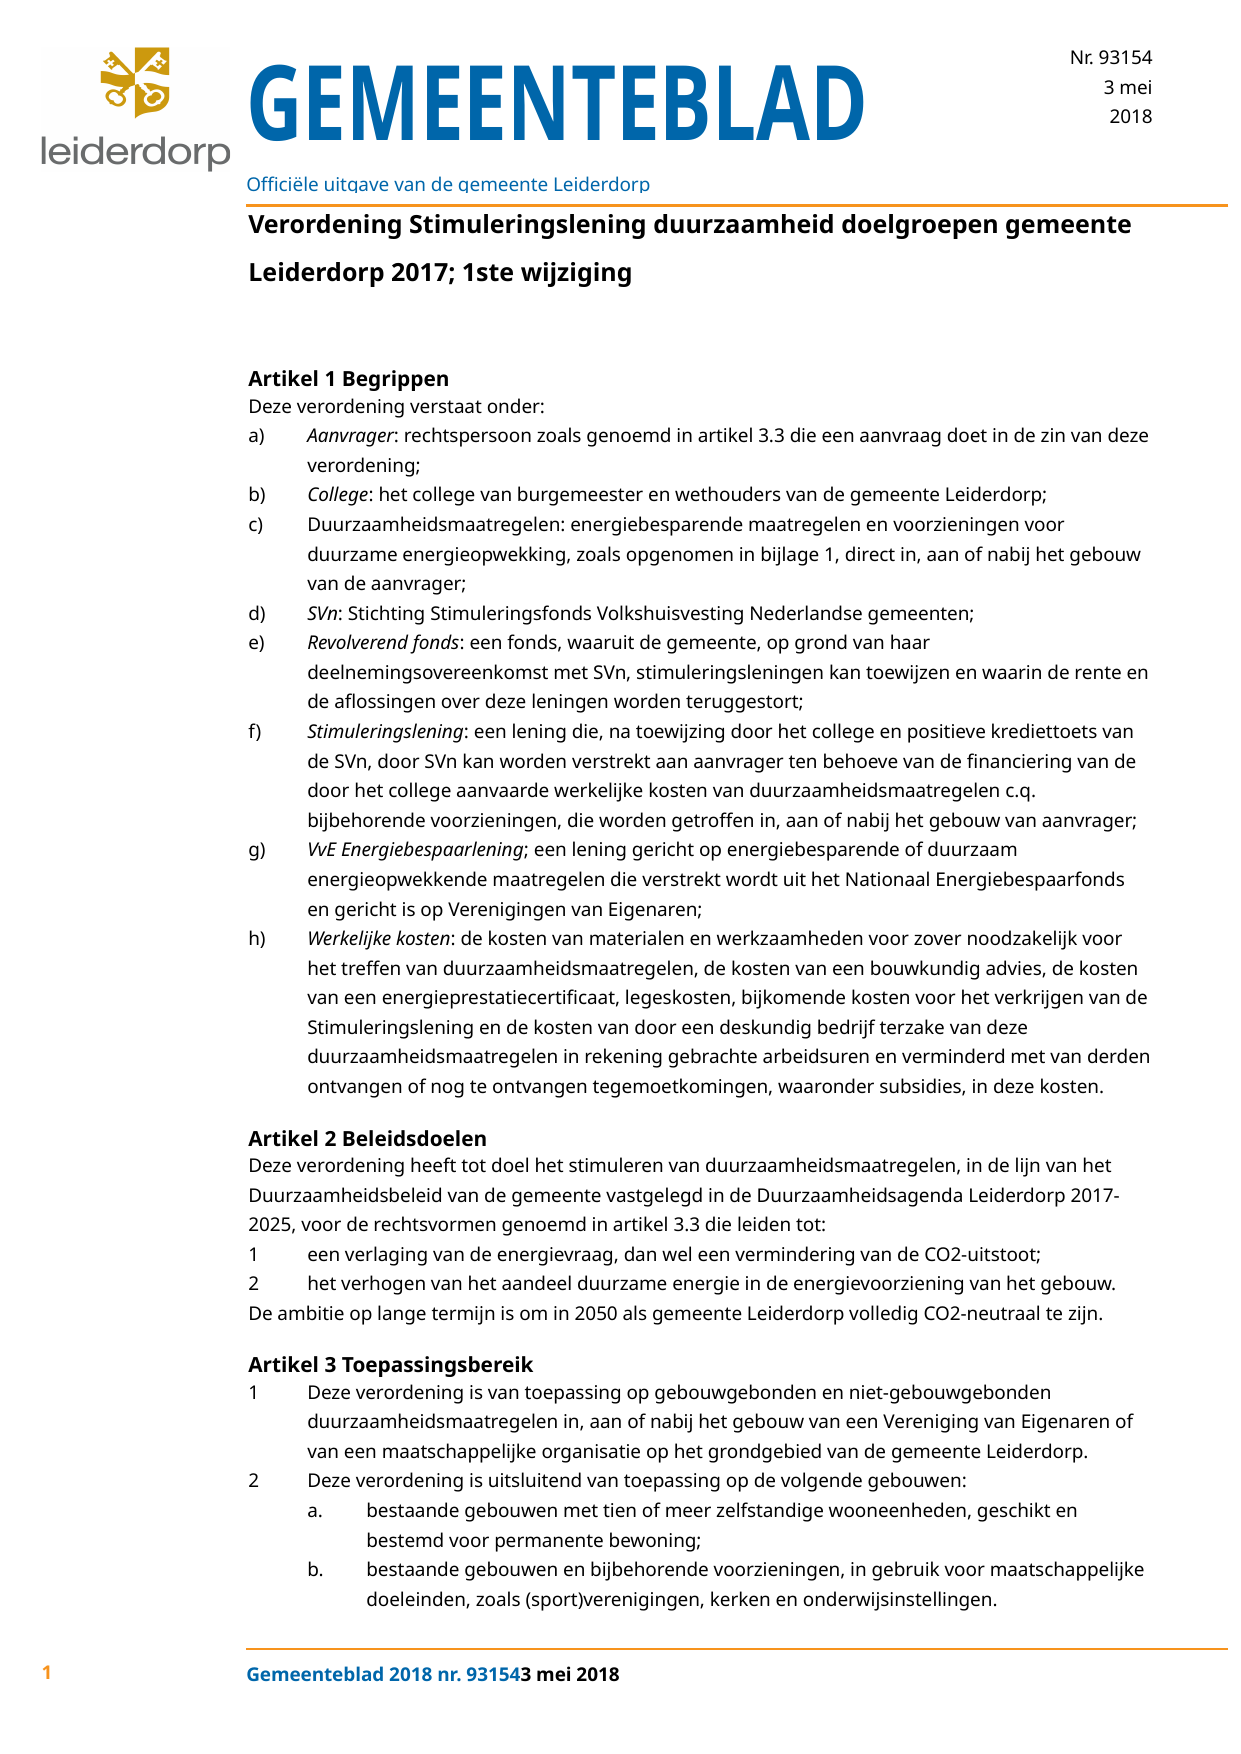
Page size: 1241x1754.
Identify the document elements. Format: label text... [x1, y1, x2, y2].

text De ambitie op lange termijn is om in 2050 als gemeente Leiderdorp volledig CO2-neutraal te zijn. [248, 1300, 1152, 1326]
text Artikel 3 Toepassingsbereik [248, 1351, 1152, 1379]
list het verhogen van het aandeel duurzame energie in de energievoorziening van het gebouw. [248, 1271, 1152, 1296]
list Revolverend fonds: een fonds, waaruit de gemeente, op grond van haar deelnemingsovereenkomst met SVn, stimuleringsleningen kan toewijzen en waarin de rente en de aflossingen over deze leningen worden teruggestort; [248, 629, 1152, 714]
list bestaande gebouwen en bijbehorende voorzieningen, in gebruik voor maatschappelijke doeleinden, zoals (sport)verenigingen, kerken en onderwijsinstellingen. [307, 1556, 1152, 1612]
list SVn: Stichting Stimuleringsfonds Volkshuisvesting Nederlandse gemeenten; [248, 600, 1152, 626]
text Artikel 1 Begrippen [248, 364, 1152, 393]
list Werkelijke kosten: de kosten van materialen en werkzaamheden voor zover noodzakelijk voor het treffen van duurzaamheidsmaatregelen, de kosten van een bouwkundig advies, de kosten van een energieprestatiecertificaat, legeskosten, bijkomende kosten voor het verkrijgen van de Stimuleringslening en de kosten van door een deskundig bedrijf terzake van deze duurzaamheidsmaatregelen in rekening gebrachte arbeidsuren en verminderd met van derden ontvangen of nog te ontvangen tegemoetkomingen, waaronder subsidies, in deze kosten. [248, 925, 1152, 1099]
list bestaande gebouwen met tien of meer zelfstandige wooneenheden, geschikt en bestemd voor permanente bewoning; [307, 1497, 1152, 1553]
list Stimuleringslening: een lening die, na toewijzing door het college en positieve krediettoets van de SVn, door SVn kan worden verstrekt aan aanvrager ten behoeve van de financiering van de door het college aanvaarde werkelijke kosten van duurzaamheidsmaatregelen c.q. bijbehorende voorzieningen, die worden getroffen in, aan of nabij het gebouw van aanvrager; [248, 718, 1152, 833]
text Deze verordening verstaat onder: [248, 393, 1152, 419]
picture [41, 47, 231, 172]
list een verlaging van de energievraag, dan wel een vermindering van de CO2-uitstoot; [248, 1241, 1152, 1267]
text Verordening Stimuleringslening duurzaamheid doelgroepen gemeente Leiderdorp 2017; 1ste wijziging [248, 207, 1152, 288]
text Artikel 2 Beleidsdoelen [248, 1124, 1152, 1152]
text Deze verordening heeft tot doel het stimuleren van duurzaamheidsmaatregelen, in de lijn van het Duurzaamheidsbeleid van de gemeente vastgelegd in de Duurzaamheidsagenda Leiderdorp 2017-2025, voor de rechtsvormen genoemd in artikel 3.3 die leiden tot: [248, 1152, 1152, 1237]
list Deze verordening is van toepassing op gebouwgebonden en niet-gebouwgebonden duurzaamheidsmaatregelen in, aan of nabij het gebouw van een Vereniging van Eigenaren of van een maatschappelijke organisatie op het grondgebied van de gemeente Leiderdorp. [248, 1379, 1152, 1464]
list VvE Energiebespaarlening; een lening gericht op energiebesparende of duurzaam energieopwekkende maatregelen die verstrekt wordt uit het Nationaal Energiebespaarfonds en gericht is op Verenigingen van Eigenaren; [248, 837, 1152, 922]
list Deze verordening is uitsluitend van toepassing op de volgende gebouwen: [248, 1468, 1152, 1493]
list Duurzaamheidsmaatregelen: energiebesparende maatregelen en voorzieningen voor duurzame energieopwekking, zoals opgenomen in bijlage 1, direct in, aan of nabij het gebouw van de aanvrager; [248, 511, 1152, 596]
list College: het college van burgemeester en wethouders van de gemeente Leiderdorp; [248, 482, 1152, 507]
list Aanvrager: rechtspersoon zoals genoemd in artikel 3.3 die een aanvraag doet in de zin van deze verordening; [248, 422, 1152, 478]
